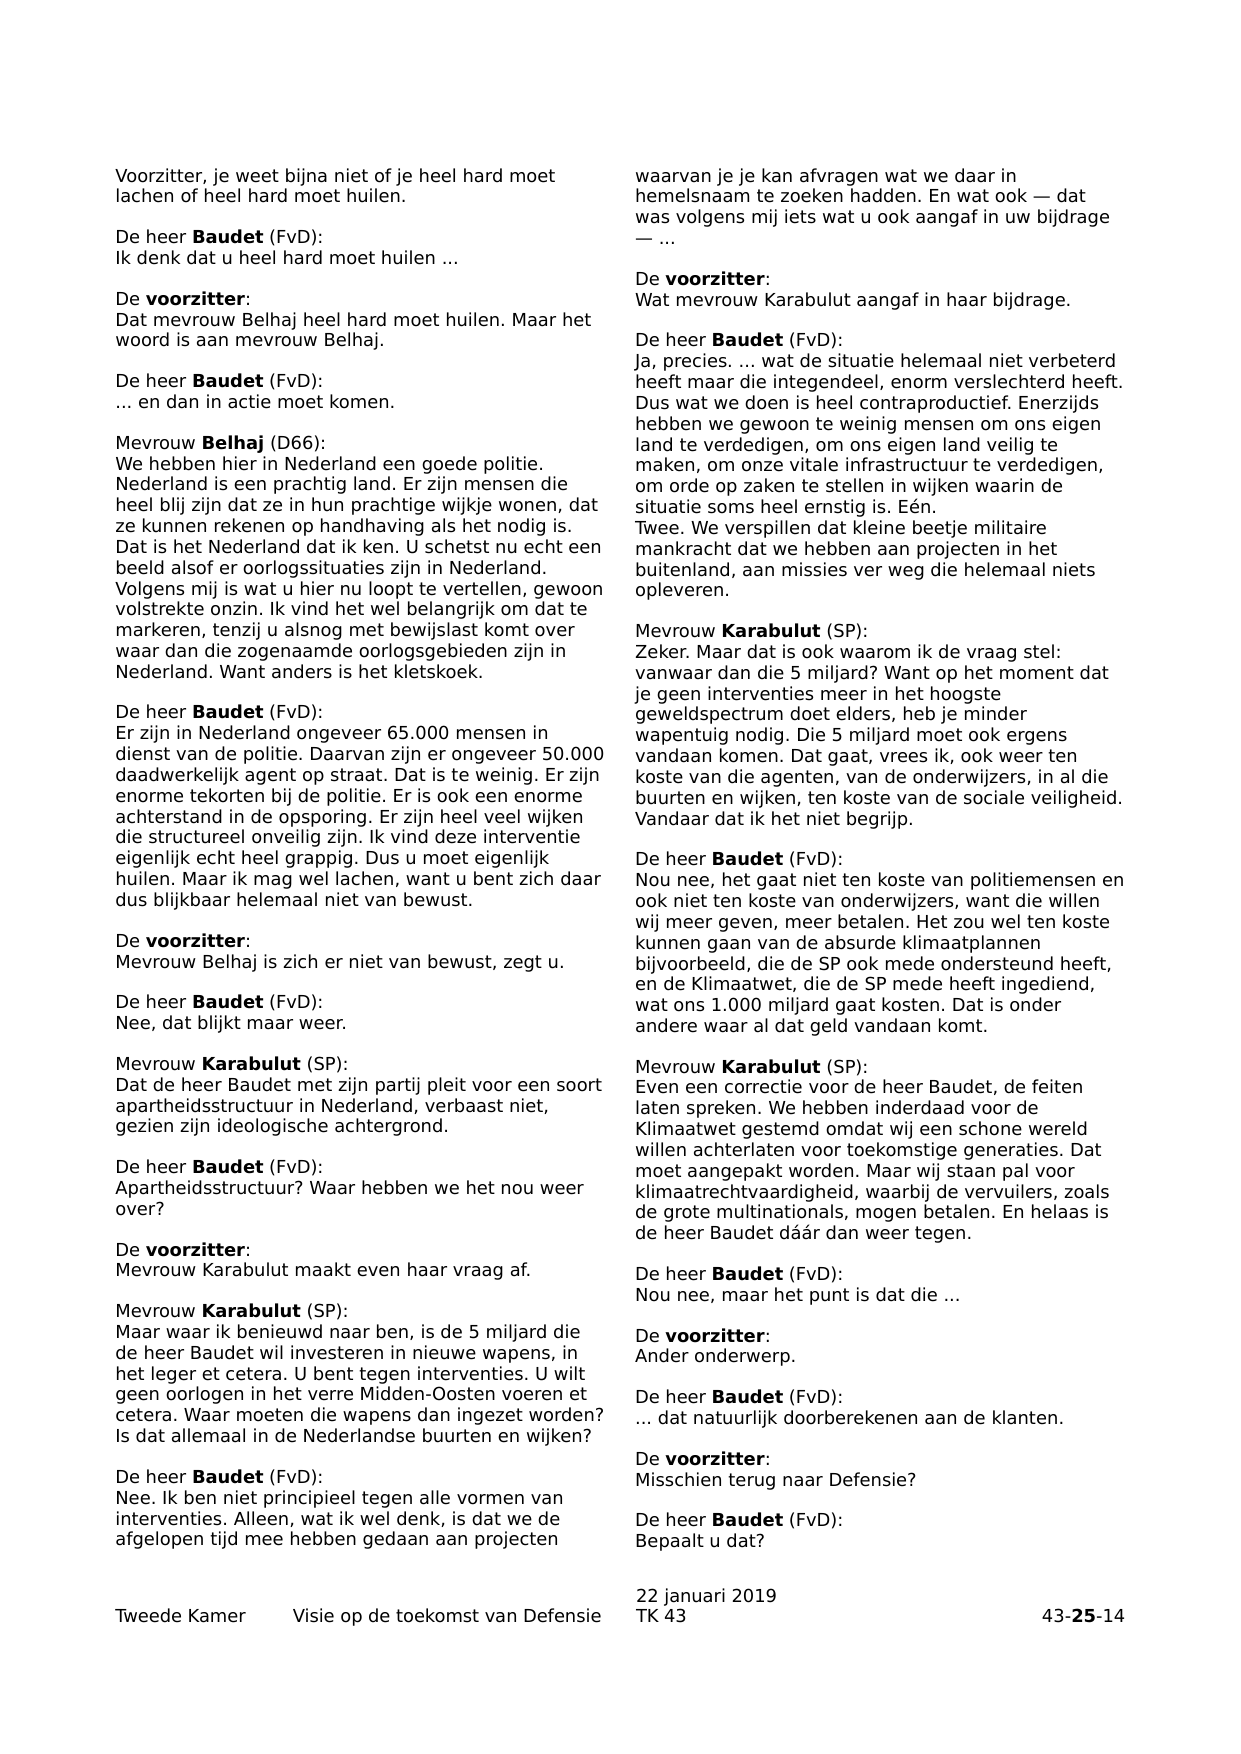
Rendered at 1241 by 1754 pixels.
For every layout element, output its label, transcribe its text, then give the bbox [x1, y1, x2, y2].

text ... dat natuurlijk doorberekenen aan de klanten. [635, 1408, 1125, 1429]
text Zeker. Maar dat is ook waarom ik de vraag stel: vanwaar dan die 5 miljard? Want op het moment dat je geen interventies meer in het hoogste geweldspectrum doet elders, heb je minder wapentuig nodig. Die 5 miljard moet ook ergens vandaan komen. Dat gaat, vrees ik, ook weer ten koste van die agenten, van de onderwijzers, in al die buurten en wijken, ten koste van de sociale veiligheid. Vandaar dat ik het niet begrijp. [635, 642, 1125, 829]
text De heer Baudet (FvD): [635, 1387, 1125, 1408]
text De voorzitter: [635, 269, 1125, 289]
text Misschien terug naar Defensie? [635, 1469, 1125, 1490]
text Maar waar ik benieuwd naar ben, is de 5 miljard die de heer Baudet wil investeren in nieuwe wapens, in het leger et cetera. U bent tegen interventies. U wilt geen oorlogen in het verre Midden-Oosten voeren et cetera. Waar moeten die wapens dan ingezet worden? Is dat allemaal in de Nederlandse buurten en wijken? [115, 1322, 605, 1447]
text Mevrouw Karabulut (SP): [115, 1301, 605, 1322]
text Mevrouw Karabulut maakt even haar vraag af. [115, 1260, 605, 1281]
text Nou nee, maar het punt is dat die ... [635, 1285, 1125, 1306]
text De voorzitter: [115, 1239, 605, 1260]
text Twee. We verspillen dat kleine beetje militaire mankracht dat we hebben aan projecten in het buitenland, aan missies ver weg die helemaal niets opleveren. [635, 518, 1125, 601]
text Mevrouw Belhaj (D66): [115, 432, 605, 453]
text De heer Baudet (FvD): [635, 330, 1125, 351]
text Dat mevrouw Belhaj heel hard moet huilen. Maar het woord is aan mevrouw Belhaj. [115, 309, 605, 351]
text Mevrouw Karabulut (SP): [115, 1054, 605, 1074]
text Wat mevrouw Karabulut aangaf in haar bijdrage. [635, 289, 1125, 310]
text De heer Baudet (FvD): [635, 849, 1125, 870]
text De voorzitter: [115, 931, 605, 951]
text Nee. Ik ben niet principieel tegen alle vormen van interventies. Alleen, wat ik wel denk, is dat we de afgelopen tijd mee hebben gedaan aan projecten [115, 1487, 605, 1550]
text Nou nee, het gaat niet ten koste van politiemensen en ook niet ten koste van onderwijzers, want die willen wij meer geven, meer betalen. Het zou wel ten koste kunnen gaan van de absurde klimaatplannen bijvoorbeeld, die de SP ook mede ondersteund heeft, en de Klimaatwet, die de SP mede heeft ingediend, wat ons 1.000 miljard gaat kosten. Dat is onder andere waar al dat geld vandaan komt. [635, 870, 1125, 1037]
text Ja, precies. ... wat de situatie helemaal niet verbeterd heeft maar die integendeel, enorm verslechterd heeft. Dus wat we doen is heel contraproductief. Enerzijds hebben we gewoon te weinig mensen om ons eigen land te verdedigen, om ons eigen land veilig te maken, om onze vitale infrastructuur te verdedigen, om orde op zaken te stellen in wijken waarin de situatie soms heel ernstig is. Eén. [635, 351, 1125, 518]
text Dat de heer Baudet met zijn partij pleit voor een soort apartheidsstructuur in Nederland, verbaast niet, gezien zijn ideologische achtergrond. [115, 1074, 605, 1137]
text Ander onderwerp. [635, 1346, 1125, 1367]
text Mevrouw Karabulut (SP): [635, 621, 1125, 642]
text Mevrouw Karabulut (SP): [635, 1057, 1125, 1077]
text Ik denk dat u heel hard moet huilen ... [115, 248, 605, 268]
text Bepaalt u dat? [635, 1531, 1125, 1552]
text Voorzitter, je weet bijna niet of je heel hard moet lachen of heel hard moet huilen. [115, 165, 605, 207]
text De heer Baudet (FvD): [115, 1157, 605, 1178]
text De heer Baudet (FvD): [115, 992, 605, 1013]
text We hebben hier in Nederland een goede politie. Nederland is een prachtig land. Er zijn mensen die heel blij zijn dat ze in hun prachtige wijkje wonen, dat ze kunnen rekenen op handhaving als het nodig is. Dat is het Nederland dat ik ken. U schetst nu echt een beeld alsof er oorlogssituaties zijn in Nederland. Volgens mij is wat u hier nu loopt te vertellen, gewoon volstrekte onzin. Ik vind het wel belangrijk om dat te markeren, tenzij u alsnog met bewijslast komt over waar dan die zogenaamde oorlogsgebieden zijn in Nederland. Want anders is het kletskoek. [115, 453, 605, 682]
text De voorzitter: [115, 288, 605, 309]
text Er zijn in Nederland ongeveer 65.000 mensen in dienst van de politie. Daarvan zijn er ongeveer 50.000 daadwerkelijk agent op straat. Dat is te weinig. Er zijn enorme tekorten bij de politie. Er is ook een enorme achterstand in de opsporing. Er zijn heel veel wijken die structureel onveilig zijn. Ik vind deze interventie eigenlijk echt heel grappig. Dus u moet eigenlijk huilen. Maar ik mag wel lachen, want u bent zich daar dus blijkbaar helemaal niet van bewust. [115, 723, 605, 911]
text ... en dan in actie moet komen. [115, 392, 605, 412]
text De voorzitter: [635, 1326, 1125, 1346]
text Nee, dat blijkt maar weer. [115, 1013, 605, 1034]
text De heer Baudet (FvD): [115, 1467, 605, 1487]
text De heer Baudet (FvD): [635, 1510, 1125, 1531]
text Even een correctie voor de heer Baudet, de feiten laten spreken. We hebben inderdaad voor de Klimaatwet gestemd omdat wij een schone wereld willen achterlaten voor toekomstige generaties. Dat moet aangepakt worden. Maar wij staan pal voor klimaatrechtvaardigheid, waarbij de vervuilers, zoals de grote multinationals, mogen betalen. En helaas is de heer Baudet dáár dan weer tegen. [635, 1077, 1125, 1244]
text De heer Baudet (FvD): [115, 702, 605, 723]
text De heer Baudet (FvD): [635, 1264, 1125, 1285]
text Apartheidsstructuur? Waar hebben we het nou weer over? [115, 1178, 605, 1219]
text Mevrouw Belhaj is zich er niet van bewust, zegt u. [115, 951, 605, 972]
text De heer Baudet (FvD): [115, 227, 605, 248]
text waarvan je je kan afvragen wat we daar in hemelsnaam te zoeken hadden. En wat ook — dat was volgens mij iets wat u ook aangaf in uw bijdrage — ... [635, 165, 1125, 249]
text De heer Baudet (FvD): [115, 371, 605, 392]
text De voorzitter: [635, 1449, 1125, 1469]
